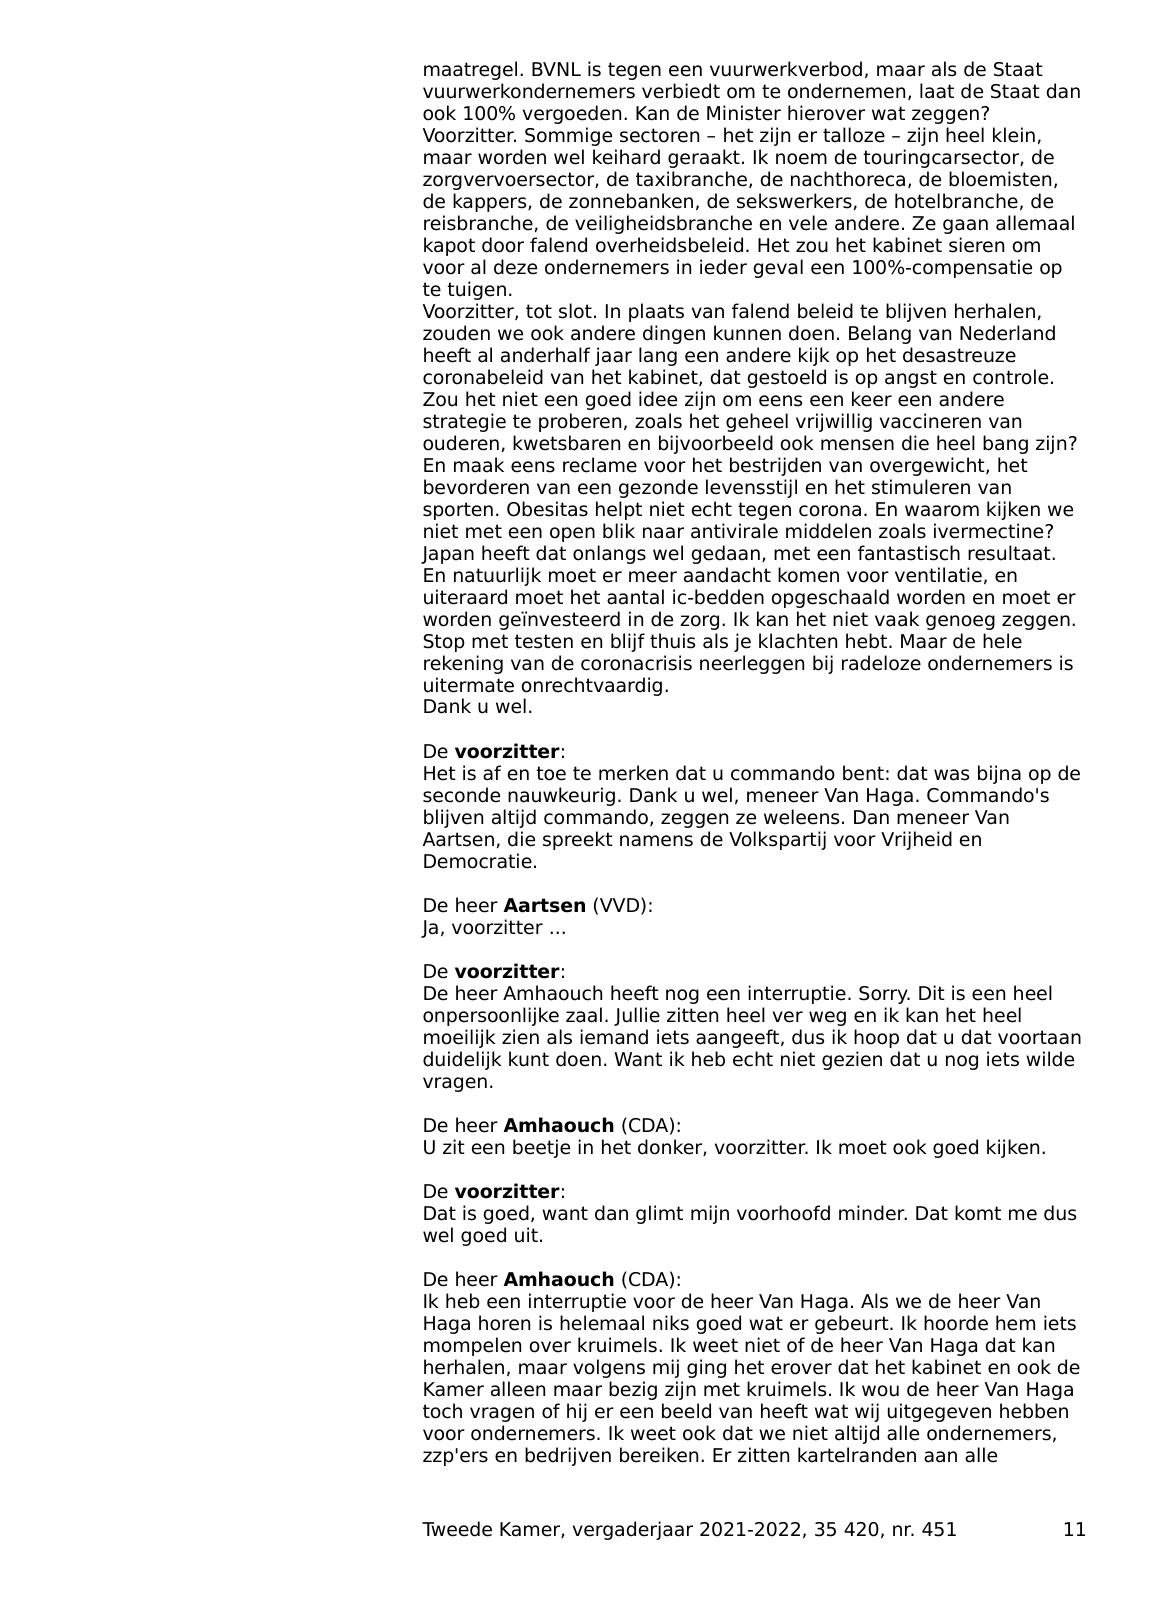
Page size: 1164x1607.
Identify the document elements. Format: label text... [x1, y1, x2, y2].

text Ja, voorzitter ... [422, 917, 1087, 939]
text De heer Amhaouch heeft nog een interruptie. Sorry. Dit is een heel onpersoonlijke zaal. Jullie zitten heel ver weg en ik kan het heel moeilijk zien als iemand iets aangeeft, dus ik hoop dat u dat voortaan duidelijk kunt doen. Want ik heb echt niet gezien dat u nog iets wilde vragen. [422, 983, 1087, 1093]
text U zit een beetje in het donker, voorzitter. Ik moet ook goed kijken. [422, 1137, 1087, 1159]
text Voorzitter, tot slot. In plaats van falend beleid te blijven herhalen, zouden we ook andere dingen kunnen doen. Belang van Nederland heeft al anderhalf jaar lang een andere kijk op het desastreuze coronabeleid van het kabinet, dat gestoeld is op angst en controle. Zou het niet een goed idee zijn om eens een keer een andere strategie te proberen, zoals het geheel vrijwillig vaccineren van ouderen, kwetsbaren en bijvoorbeeld ook mensen die heel bang zijn? En maak eens reclame voor het bestrijden van overgewicht, het bevorderen van een gezonde levensstijl en het stimuleren van sporten. Obesitas helpt niet echt tegen corona. En waarom kijken we niet met een open blik naar antivirale middelen zoals ivermectine? Japan heeft dat onlangs wel gedaan, met een fantastisch resultaat. En natuurlijk moet er meer aandacht komen voor ventilatie, en uiteraard moet het aantal ic-bedden opgeschaald worden en moet er worden geïnvesteerd in de zorg. Ik kan het niet vaak genoeg zeggen. Stop met testen en blijf thuis als je klachten hebt. Maar de hele rekening van de coronacrisis neerleggen bij radeloze ondernemers is uitermate onrechtvaardig. [422, 301, 1087, 696]
text Dank u wel. [422, 696, 1087, 718]
text Voorzitter. Sommige sectoren – het zijn er talloze – zijn heel klein, maar worden wel keihard geraakt. Ik noem de touringcarsector, de zorgvervoersector, de taxibranche, de nachthoreca, de bloemisten, de kappers, de zonnebanken, de sekswerkers, de hotelbranche, de reisbranche, de veiligheidsbranche en vele andere. Ze gaan allemaal kapot door falend overheidsbeleid. Het zou het kabinet sieren om voor al deze ondernemers in ieder geval een 100%-compensatie op te tuigen. [422, 125, 1087, 301]
text Ik heb een interruptie voor de heer Van Haga. Als we de heer Van Haga horen is helemaal niks goed wat er gebeurt. Ik hoorde hem iets mompelen over kruimels. Ik weet niet of de heer Van Haga dat kan herhalen, maar volgens mij ging het erover dat het kabinet en ook de Kamer alleen maar bezig zijn met kruimels. Ik wou de heer Van Haga toch vragen of hij er een beeld van heeft wat wij uitgegeven hebben voor ondernemers. Ik weet ook dat we niet altijd alle ondernemers, zzp'ers en bedrijven bereiken. Er zitten kartelranden aan alle [422, 1291, 1087, 1467]
text De voorzitter: [422, 741, 1087, 763]
text maatregel. BVNL is tegen een vuurwerkverbod, maar als de Staat vuurwerkondernemers verbiedt om te ondernemen, laat de Staat dan ook 100% vergoeden. Kan de Minister hierover wat zeggen? [422, 59, 1087, 125]
text De voorzitter: [422, 961, 1087, 983]
text De heer Aartsen (VVD): [422, 895, 1087, 917]
text De voorzitter: [422, 1181, 1087, 1203]
text De heer Amhaouch (CDA): [422, 1115, 1087, 1137]
text Dat is goed, want dan glimt mijn voorhoofd minder. Dat komt me dus wel goed uit. [422, 1203, 1087, 1247]
text De heer Amhaouch (CDA): [422, 1269, 1087, 1291]
text Het is af en toe te merken dat u commando bent: dat was bijna op de seconde nauwkeurig. Dank u wel, meneer Van Haga. Commando's blijven altijd commando, zeggen ze weleens. Dan meneer Van Aartsen, die spreekt namens de Volkspartij voor Vrijheid en Democratie. [422, 763, 1087, 872]
